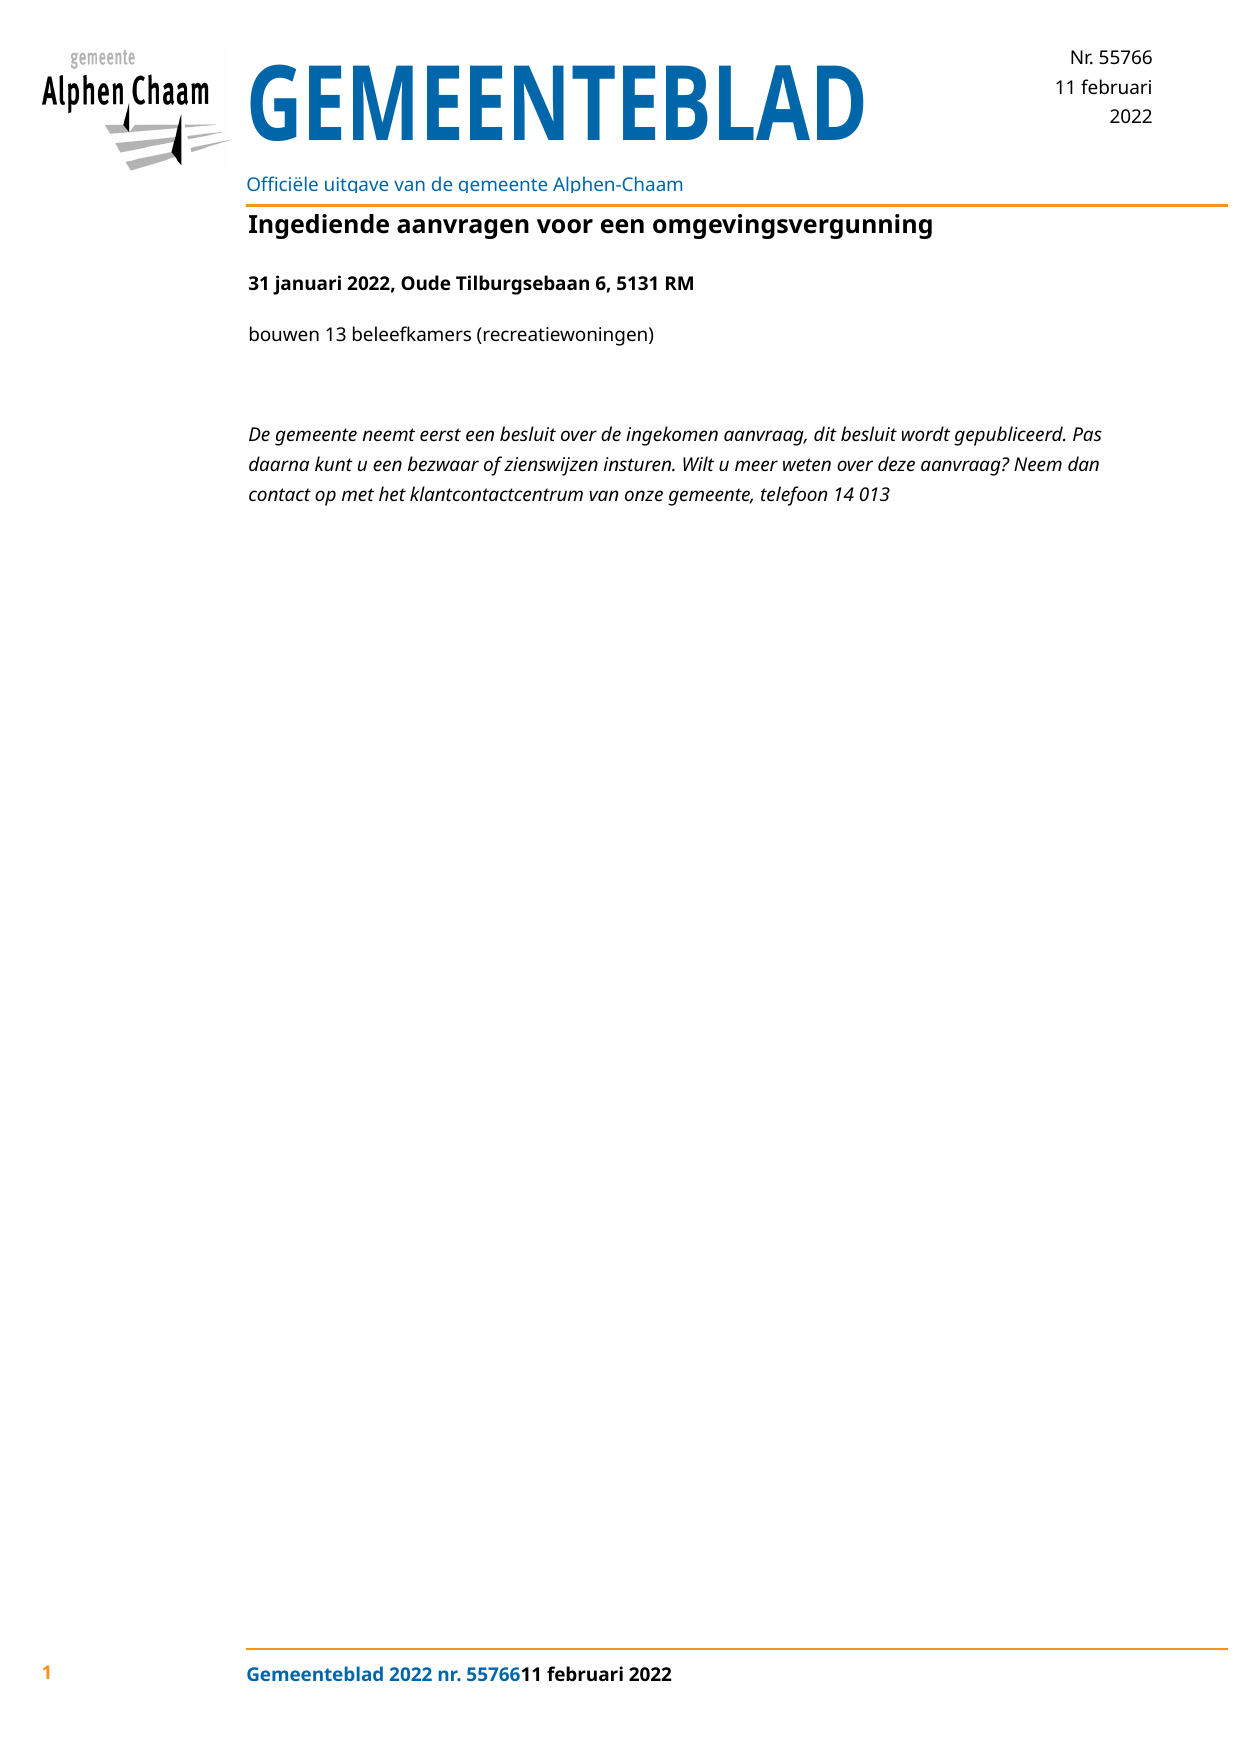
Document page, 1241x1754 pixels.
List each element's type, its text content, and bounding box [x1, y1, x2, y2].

picture [41, 47, 231, 172]
text bouwen 13 beleefkamers (recreatiewoningen) [248, 321, 1152, 346]
text 31 januari 2022, Oude Tilburgsebaan 6, 5131 RM [248, 270, 1152, 296]
text De gemeente neemt eerst een besluit over de ingekomen aanvraag, dit besluit wordt gepubliceerd. Pas daarna kunt u een bezwaar of zienswijzen insturen. Wilt u meer weten over deze aanvraag? Neem dan contact op met het klantcontactcentrum van onze gemeente, telefoon 14 013 [248, 422, 1152, 506]
text Ingediende aanvragen voor een omgevingsvergunning [248, 207, 1152, 241]
